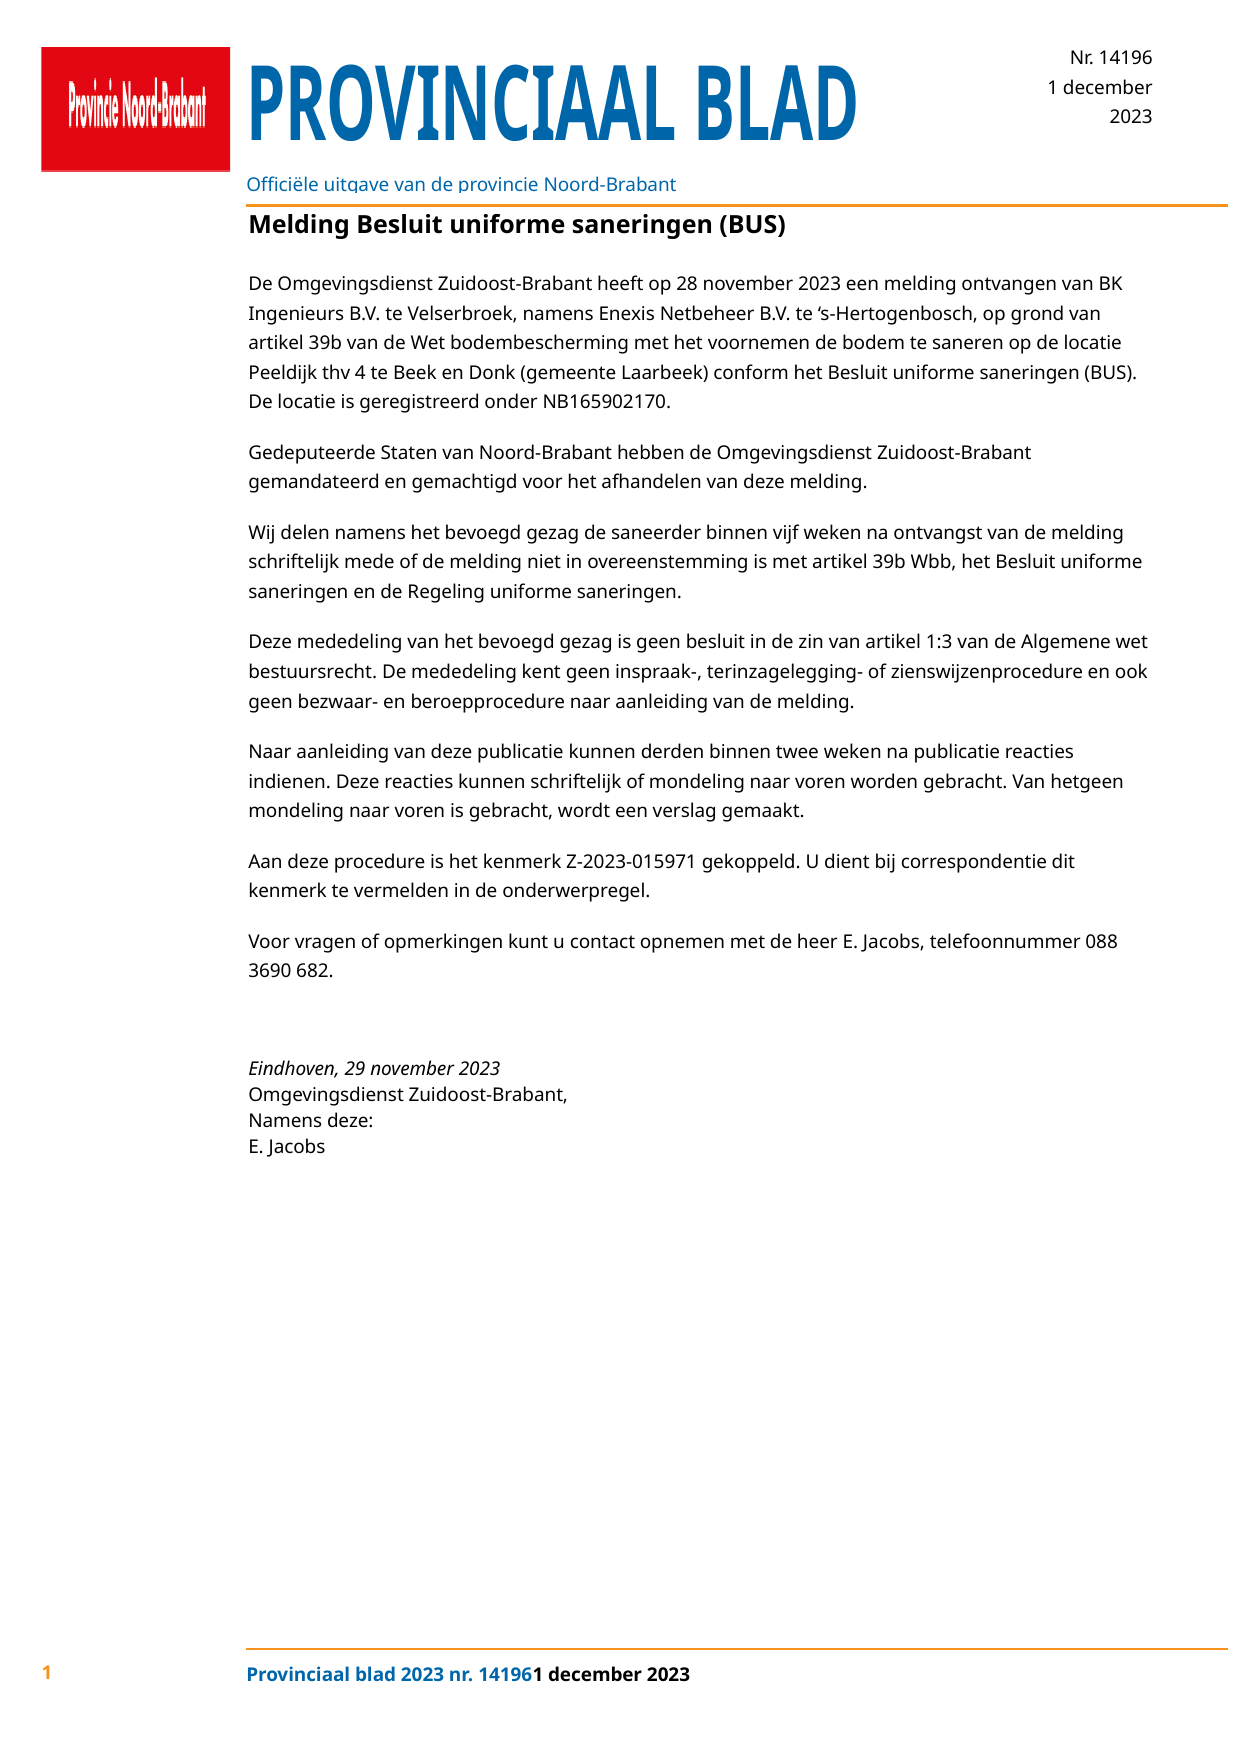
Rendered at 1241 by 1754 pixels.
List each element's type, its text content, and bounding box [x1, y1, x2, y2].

text Gedeputeerde Staten van Noord-Brabant hebben de Omgevingsdienst Zuidoost-Brabant gemandateerd en gemachtigd voor het afhandelen van deze melding. [248, 439, 1152, 494]
text Aan deze procedure is het kenmerk Z-2023-015971 gekoppeld. U dient bij correspondentie dit kenmerk te vermelden in de onderwerpregel. [248, 848, 1152, 903]
text Eindhoven, 29 november 2023 [248, 1056, 1152, 1081]
text Wij delen namens het bevoegd gezag de saneerder binnen vijf weken na ontvangst van de melding schriftelijk mede of de melding niet in overeenstemming is met artikel 39b Wbb, het Besluit uniforme saneringen en de Regeling uniforme saneringen. [248, 519, 1152, 604]
text Omgevingsdienst Zuidoost-Brabant, [248, 1081, 1152, 1107]
text Naar aanleiding van deze publicatie kunnen derden binnen twee weken na publicatie reacties indienen. Deze reacties kunnen schriftelijk of mondeling naar voren worden gebracht. Van hetgeen mondeling naar voren is gebracht, wordt een verslag gemaakt. [248, 738, 1152, 823]
text Namens deze: [248, 1107, 1152, 1133]
text Deze mededeling van het bevoegd gezag is geen besluit in de zin van artikel 1:3 van de Algemene wet bestuursrecht. De mededeling kent geen inspraak-, terinzagelegging- of zienswijzenprocedure en ook geen bezwaar- en beroepprocedure naar aanleiding van de melding. [248, 629, 1152, 713]
text Voor vragen of opmerkingen kunt u contact opnemen met de heer E. Jacobs, telefoonnummer 088 3690 682. [248, 928, 1152, 983]
text Melding Besluit uniforme saneringen (BUS) [248, 207, 1152, 241]
text De Omgevingsdienst Zuidoost-Brabant heeft op 28 november 2023 een melding ontvangen van BK Ingenieurs B.V. te Velserbroek, namens Enexis Netbeheer B.V. te ‘s-Hertogenbosch, op grond van artikel 39b van de Wet bodembescherming met het voornemen de bodem te saneren op de locatie Peeldijk thv 4 te Beek en Donk (gemeente Laarbeek) conform het Besluit uniforme saneringen (BUS). De locatie is geregistreerd onder NB165902170. [248, 270, 1152, 414]
text E. Jacobs [248, 1133, 1152, 1158]
picture [41, 47, 231, 172]
